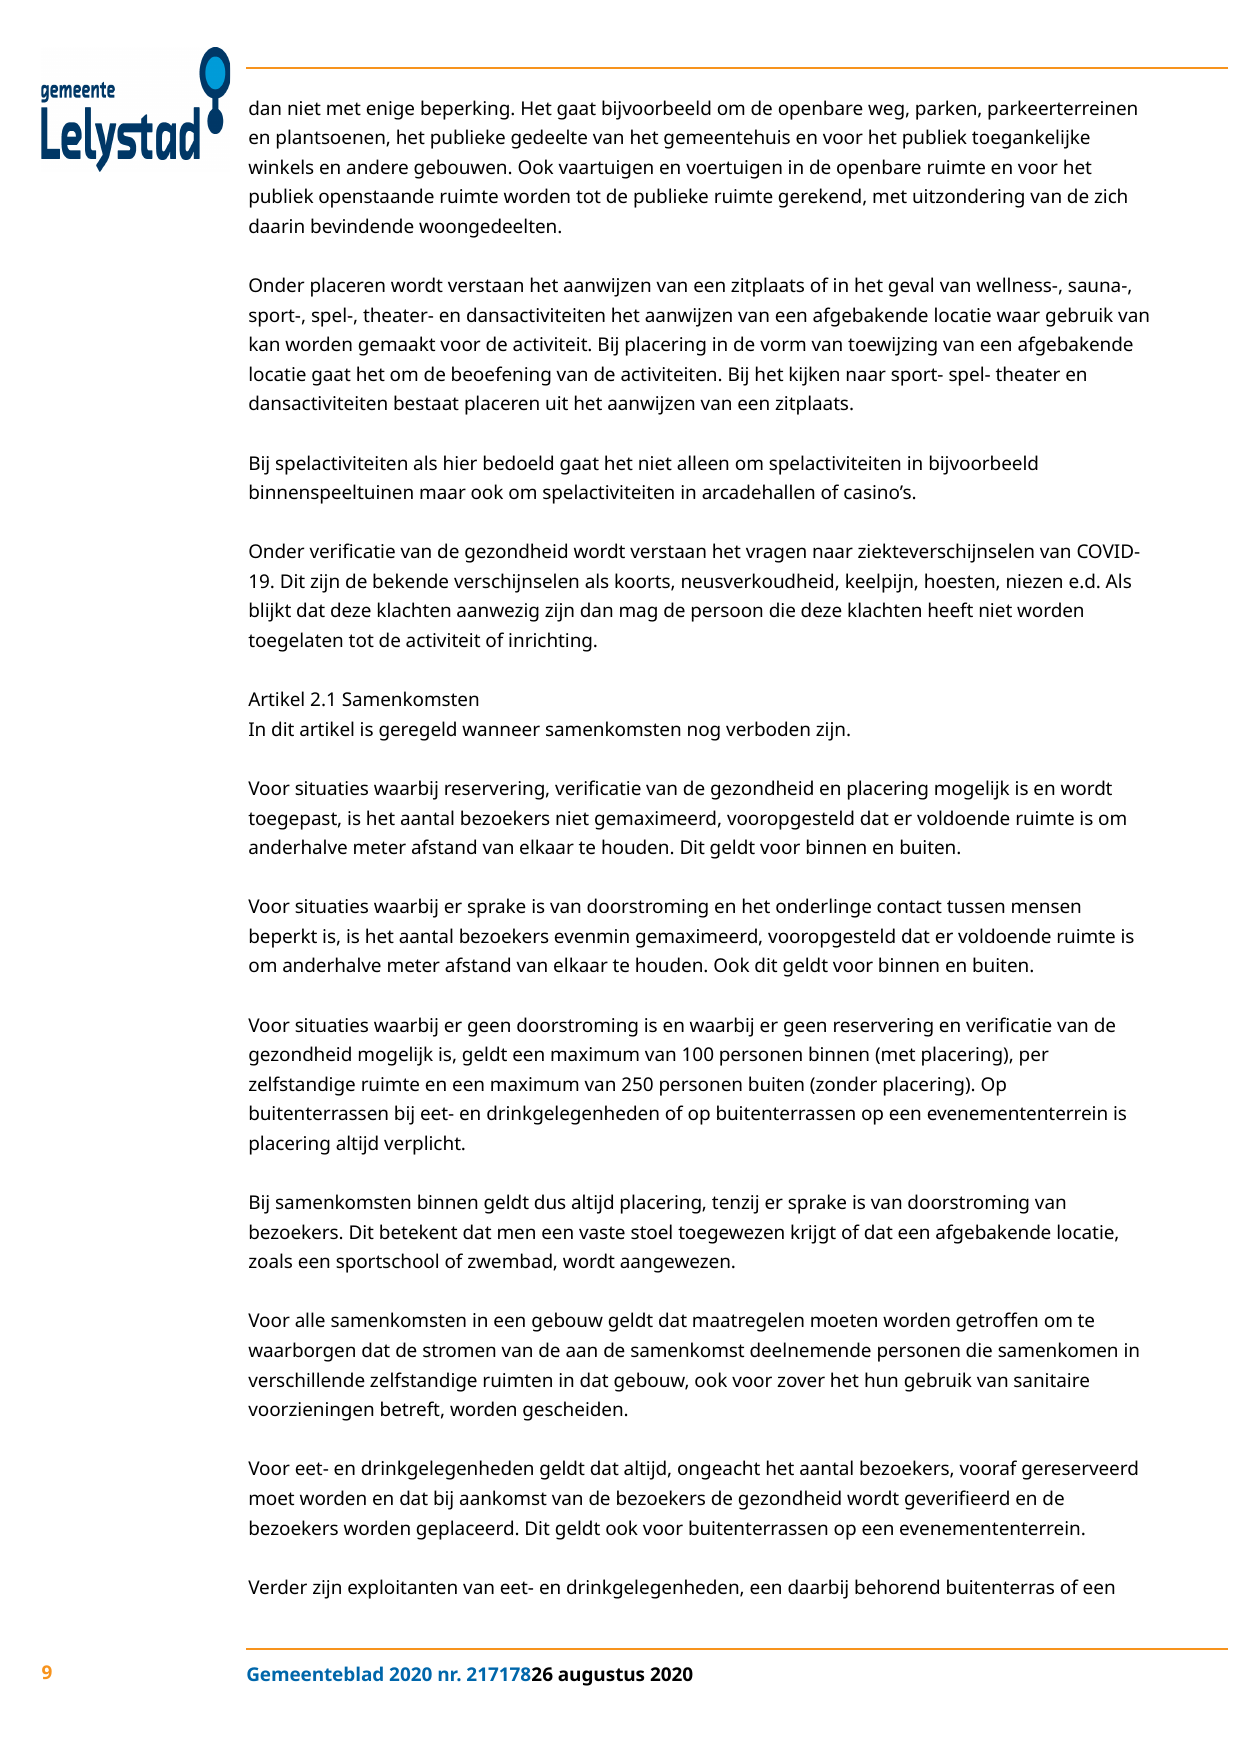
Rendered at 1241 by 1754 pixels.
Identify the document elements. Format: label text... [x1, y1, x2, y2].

text Voor alle samenkomsten in een gebouw geldt dat maatregelen moeten worden getroffen om te waarborgen dat de stromen van de aan de samenkomst deelnemende personen die samenkomen in verschillende zelfstandige ruimten in dat gebouw, ook voor zover het hun gebruik van sanitaire voorzieningen betreft, worden gescheiden. [248, 1308, 1152, 1422]
text Verder zijn exploitanten van eet- en drinkgelegenheden, een daarbij behorend buitenterras of een [248, 1574, 1152, 1600]
text Artikel 2.1 Samenkomsten [248, 686, 1152, 712]
text Bij samenkomsten binnen geldt dus altijd placering, tenzij er sprake is van doorstroming van bezoekers. Dit betekent dat men een vaste stoel toegewezen krijgt of dat een afgebakende locatie, zoals een sportschool of zwembad, wordt aangewezen. [248, 1189, 1152, 1274]
text Bij spelactiviteiten als hier bedoeld gaat het niet alleen om spelactiviteiten in bijvoorbeeld binnenspeeltuinen maar ook om spelactiviteiten in arcadehallen of casino’s. [248, 450, 1152, 505]
text In dit artikel is geregeld wanneer samenkomsten nog verboden zijn. [248, 716, 1152, 742]
text Voor eet- en drinkgelegenheden geldt dat altijd, ongeacht het aantal bezoekers, vooraf gereserveerd moet worden en dat bij aankomst van de bezoekers de gezondheid wordt geverifieerd en de bezoekers worden geplaceerd. Dit geldt ook voor buitenterrassen op een evenemententerrein. [248, 1456, 1152, 1541]
text Onder verificatie van de gezondheid wordt verstaan het vragen naar ziekteverschijnselen van COVID-19. Dit zijn de bekende verschijnselen als koorts, neusverkoudheid, keelpijn, hoesten, niezen e.d. Als blijkt dat deze klachten aanwezig zijn dan mag de persoon die deze klachten heeft niet worden toegelaten tot de activiteit of inrichting. [248, 538, 1152, 653]
text Onder placeren wordt verstaan het aanwijzen van een zitplaats of in het geval van wellness-, sauna-, sport-, spel-, theater- en dansactiviteiten het aanwijzen van een afgebakende locatie waar gebruik van kan worden gemaakt voor de activiteit. Bij placering in de vorm van toewijzing van een afgebakende locatie gaat het om de beoefening van de activiteiten. Bij het kijken naar sport- spel- theater en dansactiviteiten bestaat placeren uit het aanwijzen van een zitplaats. [248, 272, 1152, 416]
text Voor situaties waarbij reservering, verificatie van de gezondheid en placering mogelijk is en wordt toegepast, is het aantal bezoekers niet gemaximeerd, vooropgesteld dat er voldoende ruimte is om anderhalve meter afstand van elkaar te houden. Dit geldt voor binnen en buiten. [248, 775, 1152, 860]
text Voor situaties waarbij er geen doorstroming is en waarbij er geen reservering en verificatie van de gezondheid mogelijk is, geldt een maximum van 100 personen binnen (met placering), per zelfstandige ruimte en een maximum van 250 personen buiten (zonder placering). Op buitenterrassen bij eet- en drinkgelegenheden of op buitenterrassen op een evenemententerrein is placering altijd verplicht. [248, 1012, 1152, 1156]
text dan niet met enige beperking. Het gaat bijvoorbeeld om de openbare weg, parken, parkeerterreinen en plantsoenen, het publieke gedeelte van het gemeentehuis en voor het publiek toegankelijke winkels en andere gebouwen. Ook vaartuigen en voertuigen in de openbare ruimte en voor het publiek openstaande ruimte worden tot de publieke ruimte gerekend, met uitzondering van de zich daarin bevindende woongedeelten. [248, 95, 1152, 239]
text Voor situaties waarbij er sprake is van doorstroming en het onderlinge contact tussen mensen beperkt is, is het aantal bezoekers evenmin gemaximeerd, vooropgesteld dat er voldoende ruimte is om anderhalve meter afstand van elkaar te houden. Ook dit geldt voor binnen en buiten. [248, 893, 1152, 978]
picture [41, 47, 231, 172]
